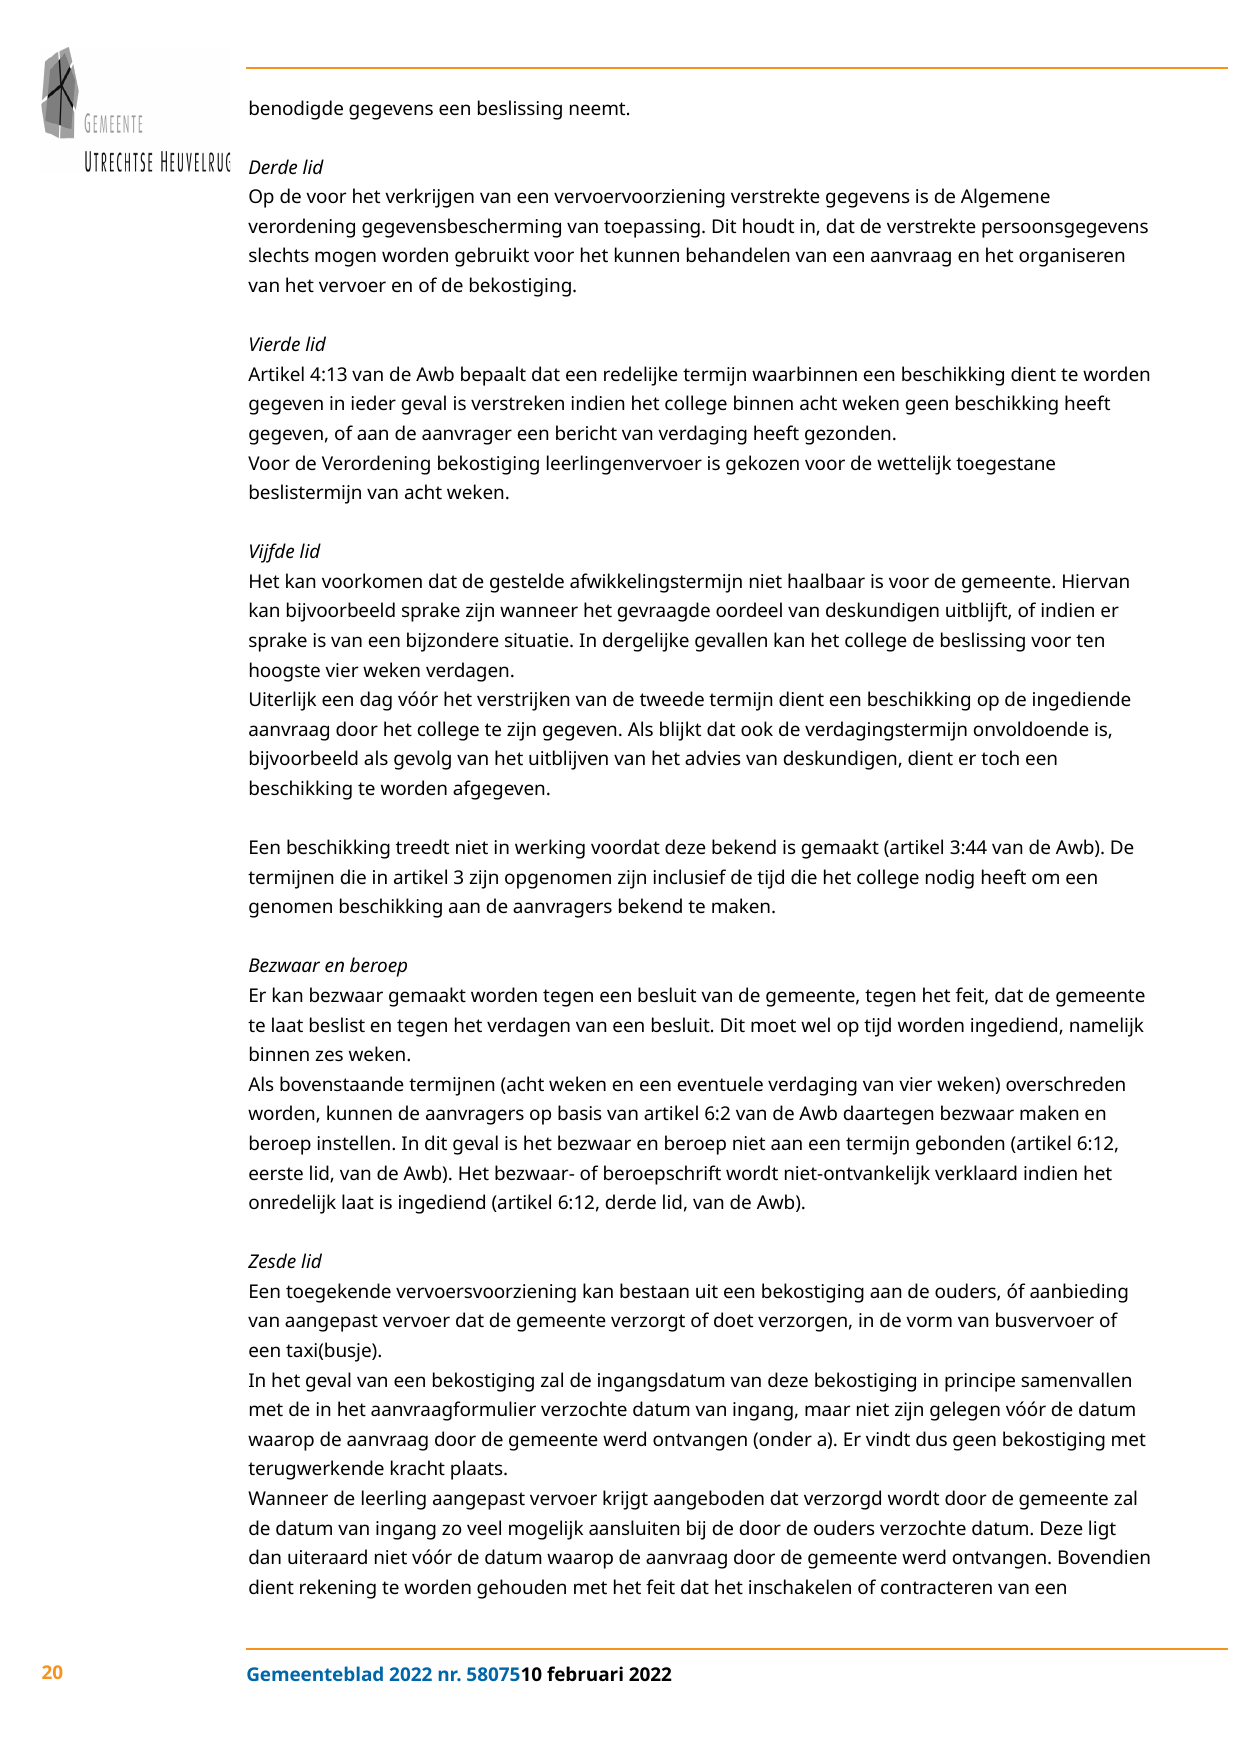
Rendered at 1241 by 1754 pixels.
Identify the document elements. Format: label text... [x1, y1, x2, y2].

text Vijfde lid [248, 538, 1152, 564]
text Bezwaar en beroep [248, 953, 1152, 978]
text Het kan voorkomen dat de gestelde afwikkelingstermijn niet haalbaar is voor de gemeente. Hiervan kan bijvoorbeeld sprake zijn wanneer het gevraagde oordeel van deskundigen uitblijft, of indien er sprake is van een bijzondere situatie. In dergelijke gevallen kan het college de beslissing voor ten hoogste vier weken verdagen. [248, 568, 1152, 683]
text Uiterlijk een dag vóór het verstrijken van de tweede termijn dient een beschikking op de ingediende aanvraag door het college te zijn gegeven. Als blijkt dat ook de verdagingstermijn onvoldoende is, bijvoorbeeld als gevolg van het uitblijven van het advies van deskundigen, dient er toch een beschikking te worden afgegeven. [248, 686, 1152, 801]
text Vierde lid [248, 331, 1152, 357]
text Op de voor het verkrijgen van een vervoervoorziening verstrekte gegevens is de Algemene verordening gegevensbescherming van toepassing. Dit houdt in, dat de verstrekte persoonsgegevens slechts mogen worden gebruikt voor het kunnen behandelen van een aanvraag en het organiseren van het vervoer en of de bekostiging. [248, 183, 1152, 298]
picture [41, 47, 231, 172]
text Derde lid [248, 154, 1152, 180]
text Een toegekende vervoersvoorziening kan bestaan uit een bekostiging aan de ouders, óf aanbieding van aangepast vervoer dat de gemeente verzorgt of doet verzorgen, in de vorm van busvervoer of een taxi(busje). [248, 1278, 1152, 1363]
text Voor de Verordening bekostiging leerlingenvervoer is gekozen voor de wettelijk toegestane beslistermijn van acht weken. [248, 450, 1152, 505]
text benodigde gegevens een beslissing neemt. [248, 95, 1152, 121]
text Artikel 4:13 van de Awb bepaalt dat een redelijke termijn waarbinnen een beschikking dient te worden gegeven in ieder geval is verstreken indien het college binnen acht weken geen beschikking heeft gegeven, of aan de aanvrager een bericht van verdaging heeft gezonden. [248, 361, 1152, 446]
text Als bovenstaande termijnen (acht weken en een eventuele verdaging van vier weken) overschreden worden, kunnen de aanvragers op basis van artikel 6:2 van de Awb daartegen bezwaar maken en beroep instellen. In dit geval is het bezwaar en beroep niet aan een termijn gebonden (artikel 6:12, eerste lid, van de Awb). Het bezwaar- of beroepschrift wordt niet-ontvankelijk verklaard indien het onredelijk laat is ingediend (artikel 6:12, derde lid, van de Awb). [248, 1071, 1152, 1215]
text Zesde lid [248, 1248, 1152, 1274]
text In het geval van een bekostiging zal de ingangsdatum van deze bekostiging in principe samenvallen met de in het aanvraagformulier verzochte datum van ingang, maar niet zijn gelegen vóór de datum waarop de aanvraag door de gemeente werd ontvangen (onder a). Er vindt dus geen bekostiging met terugwerkende kracht plaats. [248, 1367, 1152, 1481]
text Een beschikking treedt niet in werking voordat deze bekend is gemaakt (artikel 3:44 van de Awb). De termijnen die in artikel 3 zijn opgenomen zijn inclusief de tijd die het college nodig heeft om een genomen beschikking aan de aanvragers bekend te maken. [248, 834, 1152, 919]
text Er kan bezwaar gemaakt worden tegen een besluit van de gemeente, tegen het feit, dat de gemeente te laat beslist en tegen het verdagen van een besluit. Dit moet wel op tijd worden ingediend, namelijk binnen zes weken. [248, 982, 1152, 1067]
text Wanneer de leerling aangepast vervoer krijgt aangeboden dat verzorgd wordt door de gemeente zal de datum van ingang zo veel mogelijk aansluiten bij de door de ouders verzochte datum. Deze ligt dan uiteraard niet vóór de datum waarop de aanvraag door de gemeente werd ontvangen. Bovendien dient rekening te worden gehouden met het feit dat het inschakelen of contracteren van een [248, 1485, 1152, 1600]
